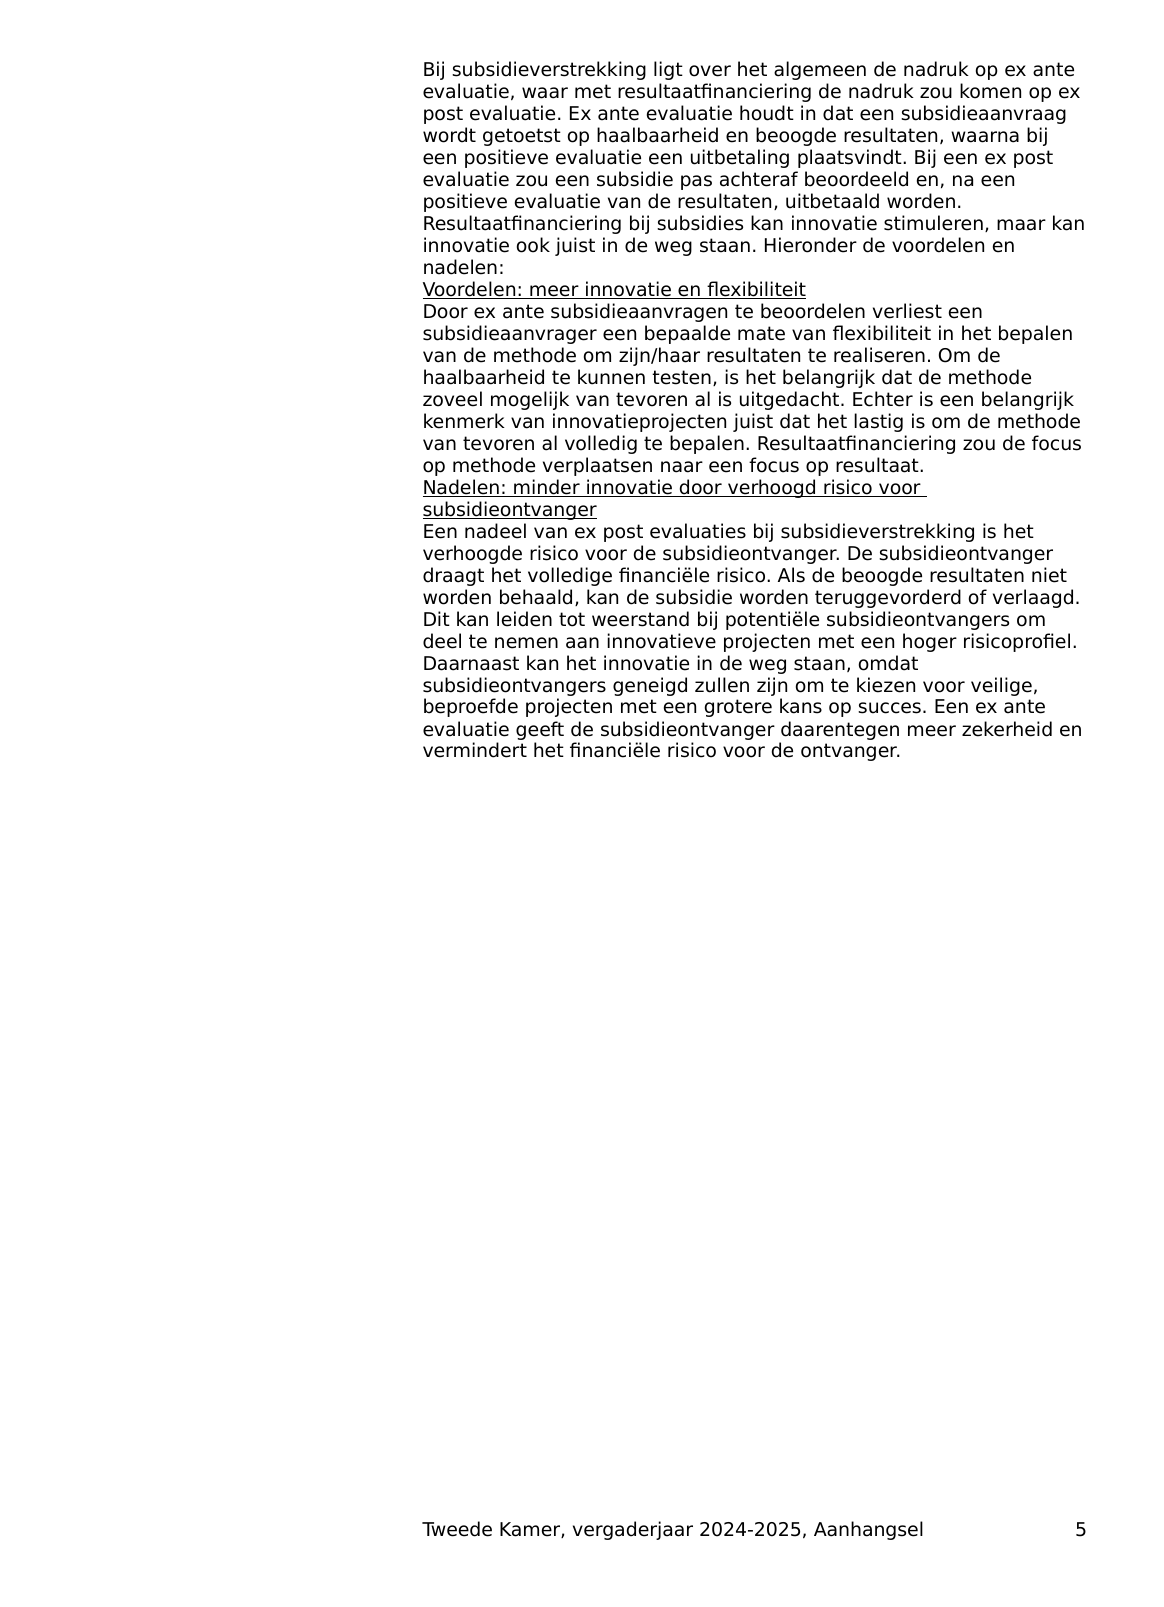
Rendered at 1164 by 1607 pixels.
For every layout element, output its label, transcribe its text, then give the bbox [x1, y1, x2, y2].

text Door ex ante subsidieaanvragen te beoordelen verliest een subsidieaanvrager een bepaalde mate van flexibiliteit in het bepalen van de methode om zijn/haar resultaten te realiseren. Om de haalbaarheid te kunnen testen, is het belangrijk dat de methode zoveel mogelijk van tevoren al is uitgedacht. Echter is een belangrijk kenmerk van innovatieprojecten juist dat het lastig is om de methode van tevoren al volledig te bepalen. Resultaatfinanciering zou de focus op methode verplaatsen naar een focus op resultaat. [422, 301, 1087, 477]
text Voordelen: meer innovatie en flexibiliteit [422, 279, 1087, 301]
text Resultaatfinanciering bij subsidies kan innovatie stimuleren, maar kan innovatie ook juist in de weg staan. Hieronder de voordelen en nadelen: [422, 213, 1087, 279]
text Nadelen: minder innovatie door verhoogd risico voor subsidieontvanger [422, 477, 1087, 521]
text Een nadeel van ex post evaluaties bij subsidieverstrekking is het verhoogde risico voor de subsidieontvanger. De subsidieontvanger draagt het volledige financiële risico. Als de beoogde resultaten niet worden behaald, kan de subsidie worden teruggevorderd of verlaagd. Dit kan leiden tot weerstand bij potentiële subsidieontvangers om deel te nemen aan innovatieve projecten met een hoger risicoprofiel. Daarnaast kan het innovatie in de weg staan, omdat subsidieontvangers geneigd zullen zijn om te kiezen voor veilige, beproefde projecten met een grotere kans op succes. Een ex ante evaluatie geeft de subsidieontvanger daarentegen meer zekerheid en vermindert het financiële risico voor de ontvanger. [422, 521, 1087, 762]
text Bij subsidieverstrekking ligt over het algemeen de nadruk op ex ante evaluatie, waar met resultaatfinanciering de nadruk zou komen op ex post evaluatie. Ex ante evaluatie houdt in dat een subsidieaanvraag wordt getoetst op haalbaarheid en beoogde resultaten, waarna bij een positieve evaluatie een uitbetaling plaatsvindt. Bij een ex post evaluatie zou een subsidie pas achteraf beoordeeld en, na een positieve evaluatie van de resultaten, uitbetaald worden. [422, 59, 1087, 213]
